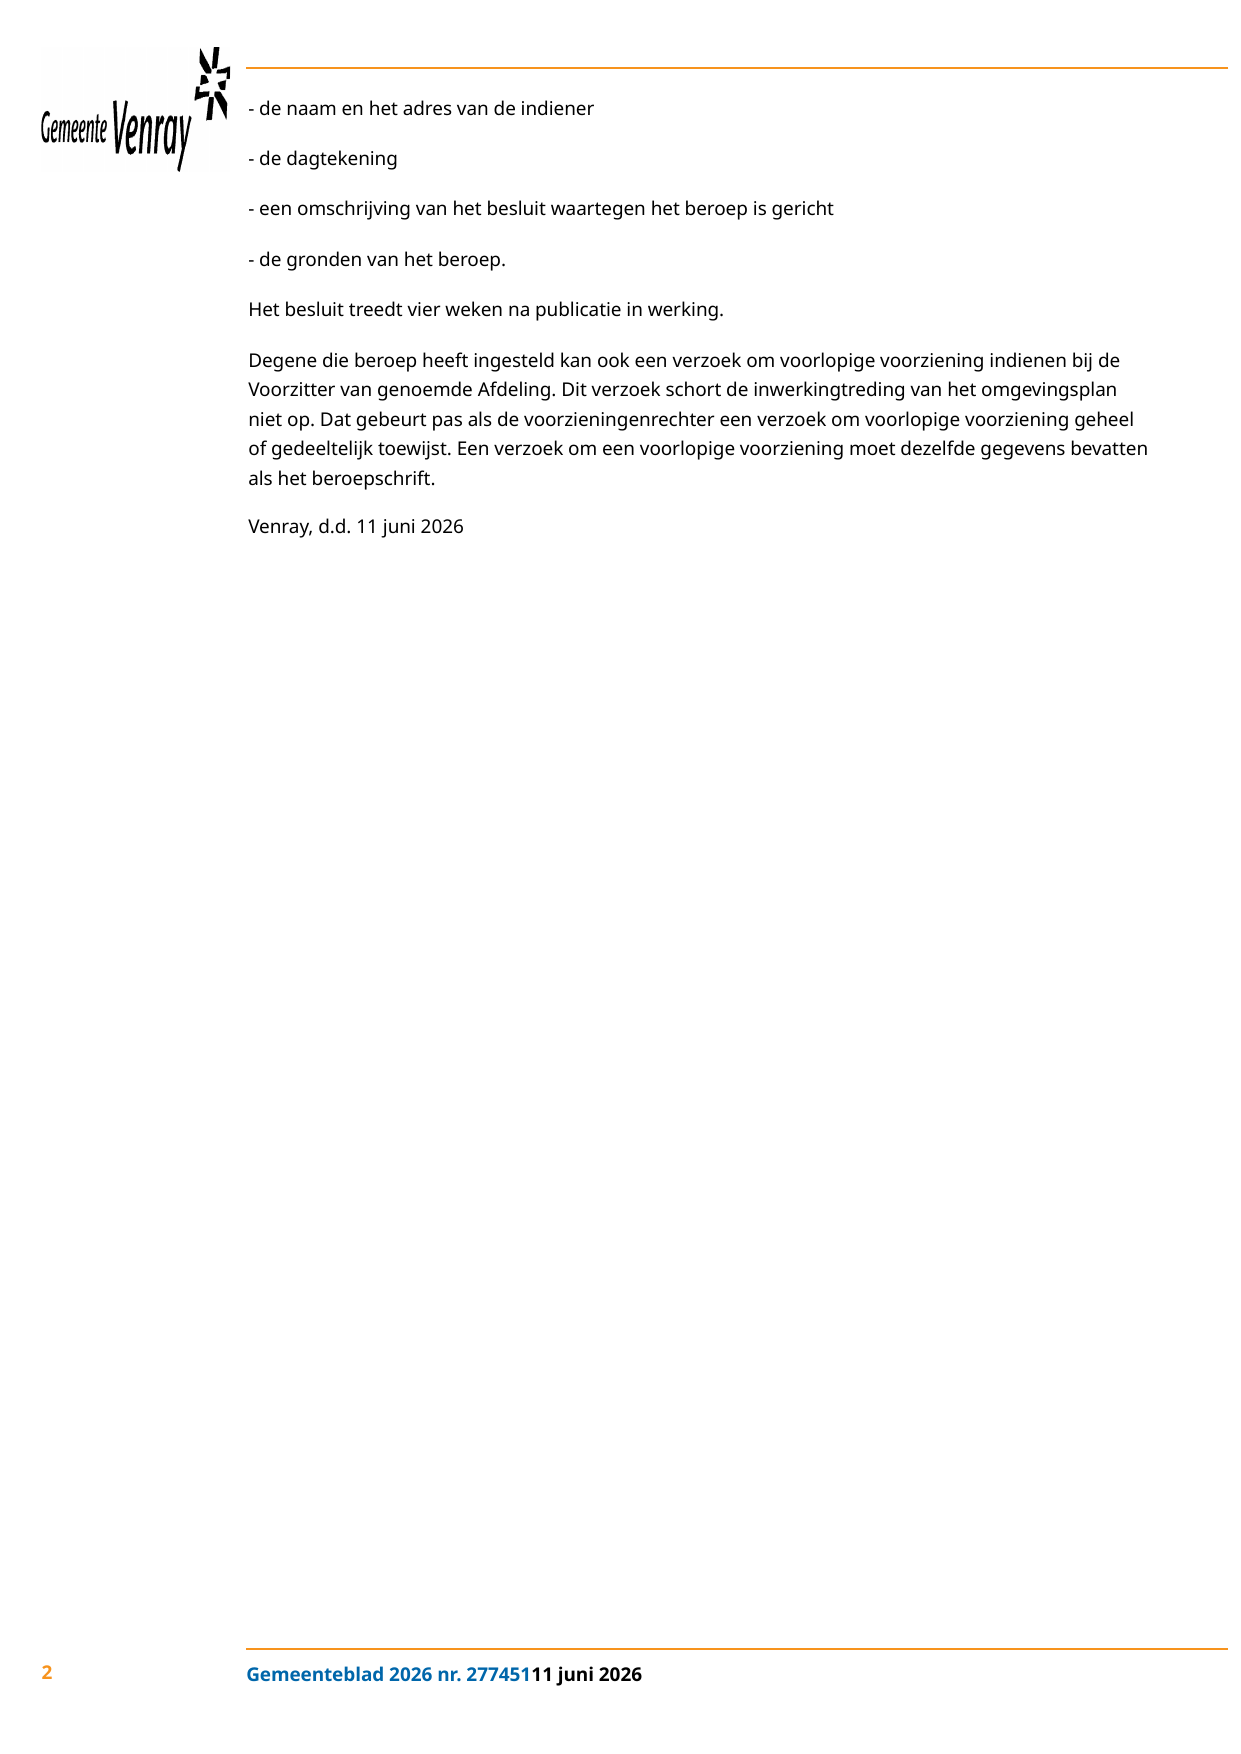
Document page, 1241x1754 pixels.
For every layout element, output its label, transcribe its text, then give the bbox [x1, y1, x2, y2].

text - de naam en het adres van de indiener [248, 95, 1152, 121]
text - de gronden van het beroep. [248, 246, 1152, 272]
text - een omschrijving van het besluit waartegen het beroep is gericht [248, 196, 1152, 221]
text Venray, d.d. 11 juni 2026 [248, 513, 1152, 539]
text Het besluit treedt vier weken na publicatie in werking. [248, 296, 1152, 322]
picture [41, 47, 231, 172]
text - de dagtekening [248, 145, 1152, 171]
text Degene die beroep heeft ingesteld kan ook een verzoek om voorlopige voorziening indienen bij de Voorzitter van genoemde Afdeling. Dit verzoek schort de inwerkingtreding van het omgevingsplan niet op. Dat gebeurt pas als de voorzieningenrechter een verzoek om voorlopige voorziening geheel of gedeeltelijk toewijst. Een verzoek om een voorlopige voorziening moet dezelfde gegevens bevatten als het beroepschrift. [248, 347, 1152, 491]
